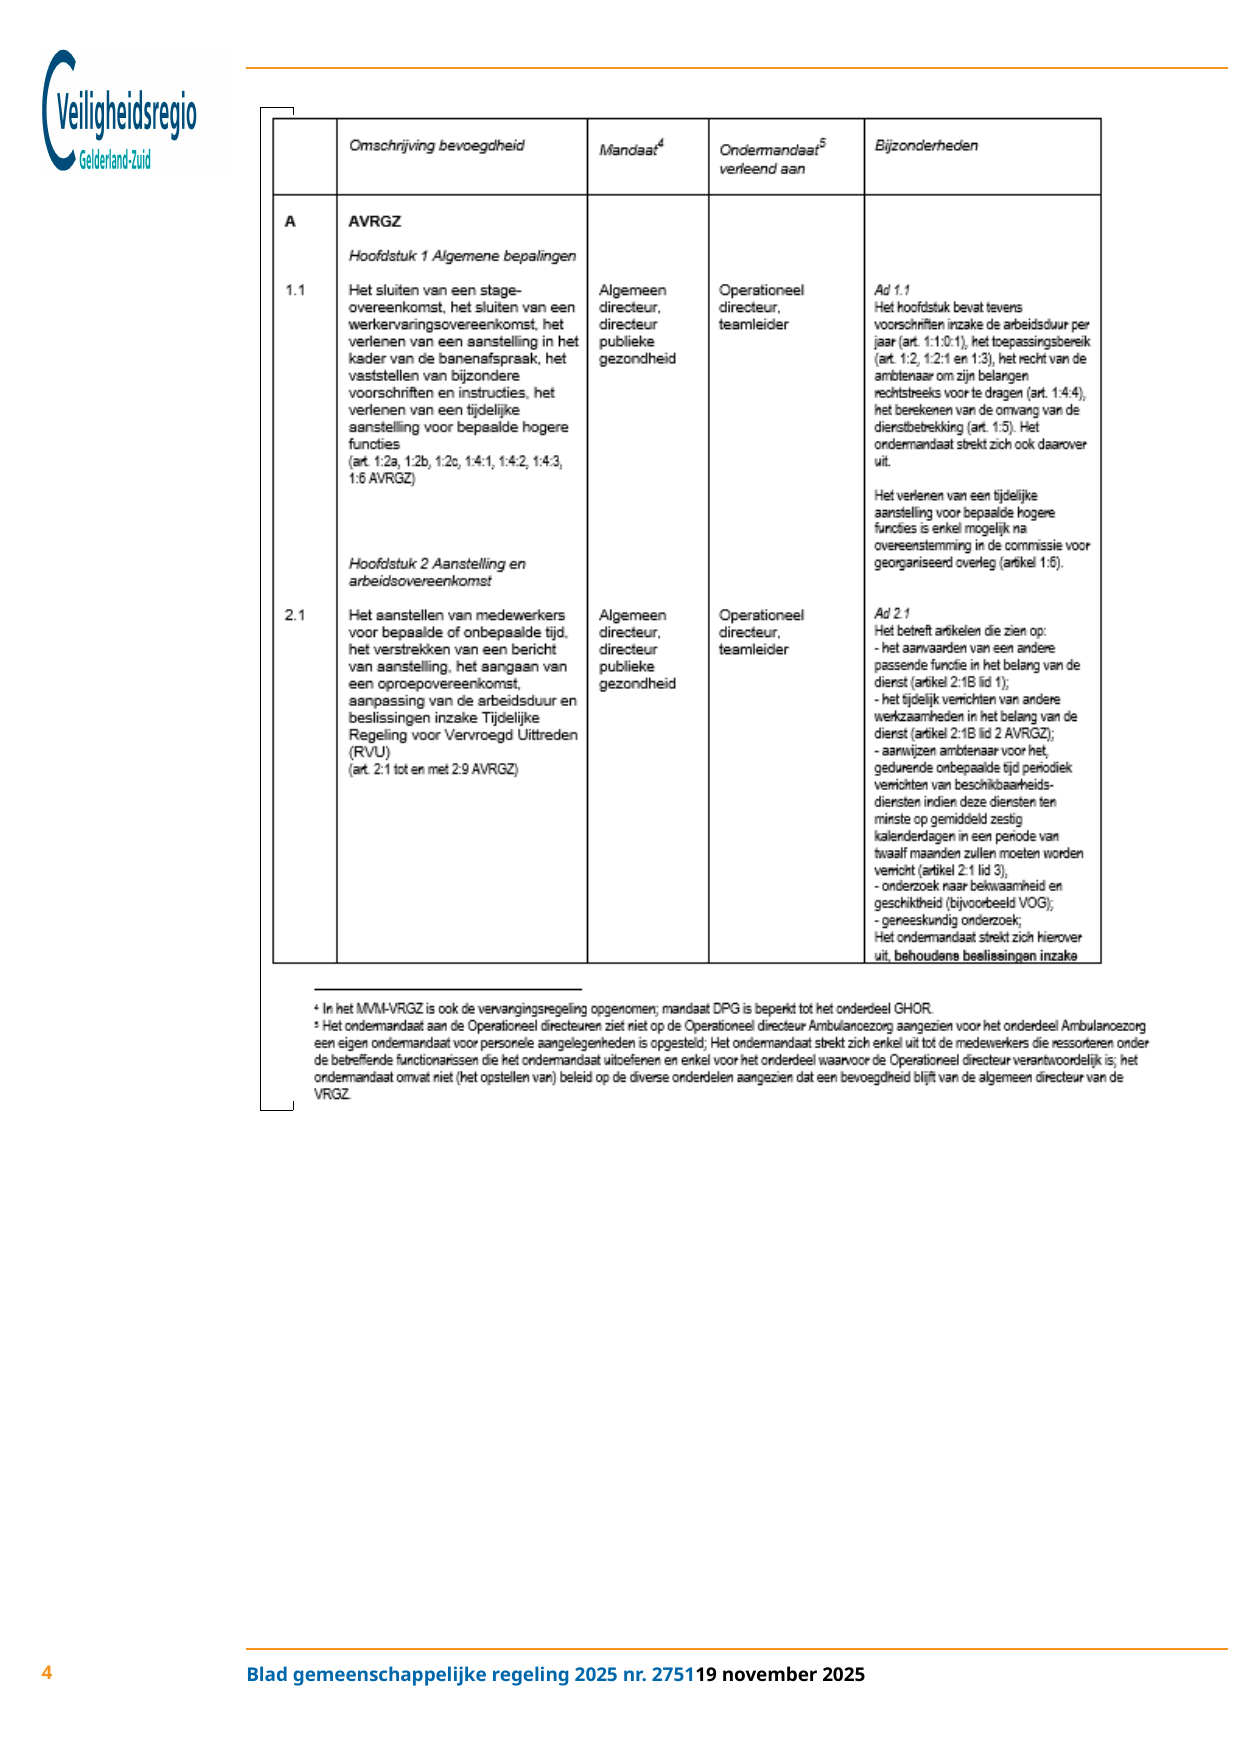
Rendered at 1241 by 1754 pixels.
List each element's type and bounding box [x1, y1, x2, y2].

picture [268, 115, 1155, 1101]
picture [41, 47, 231, 172]
